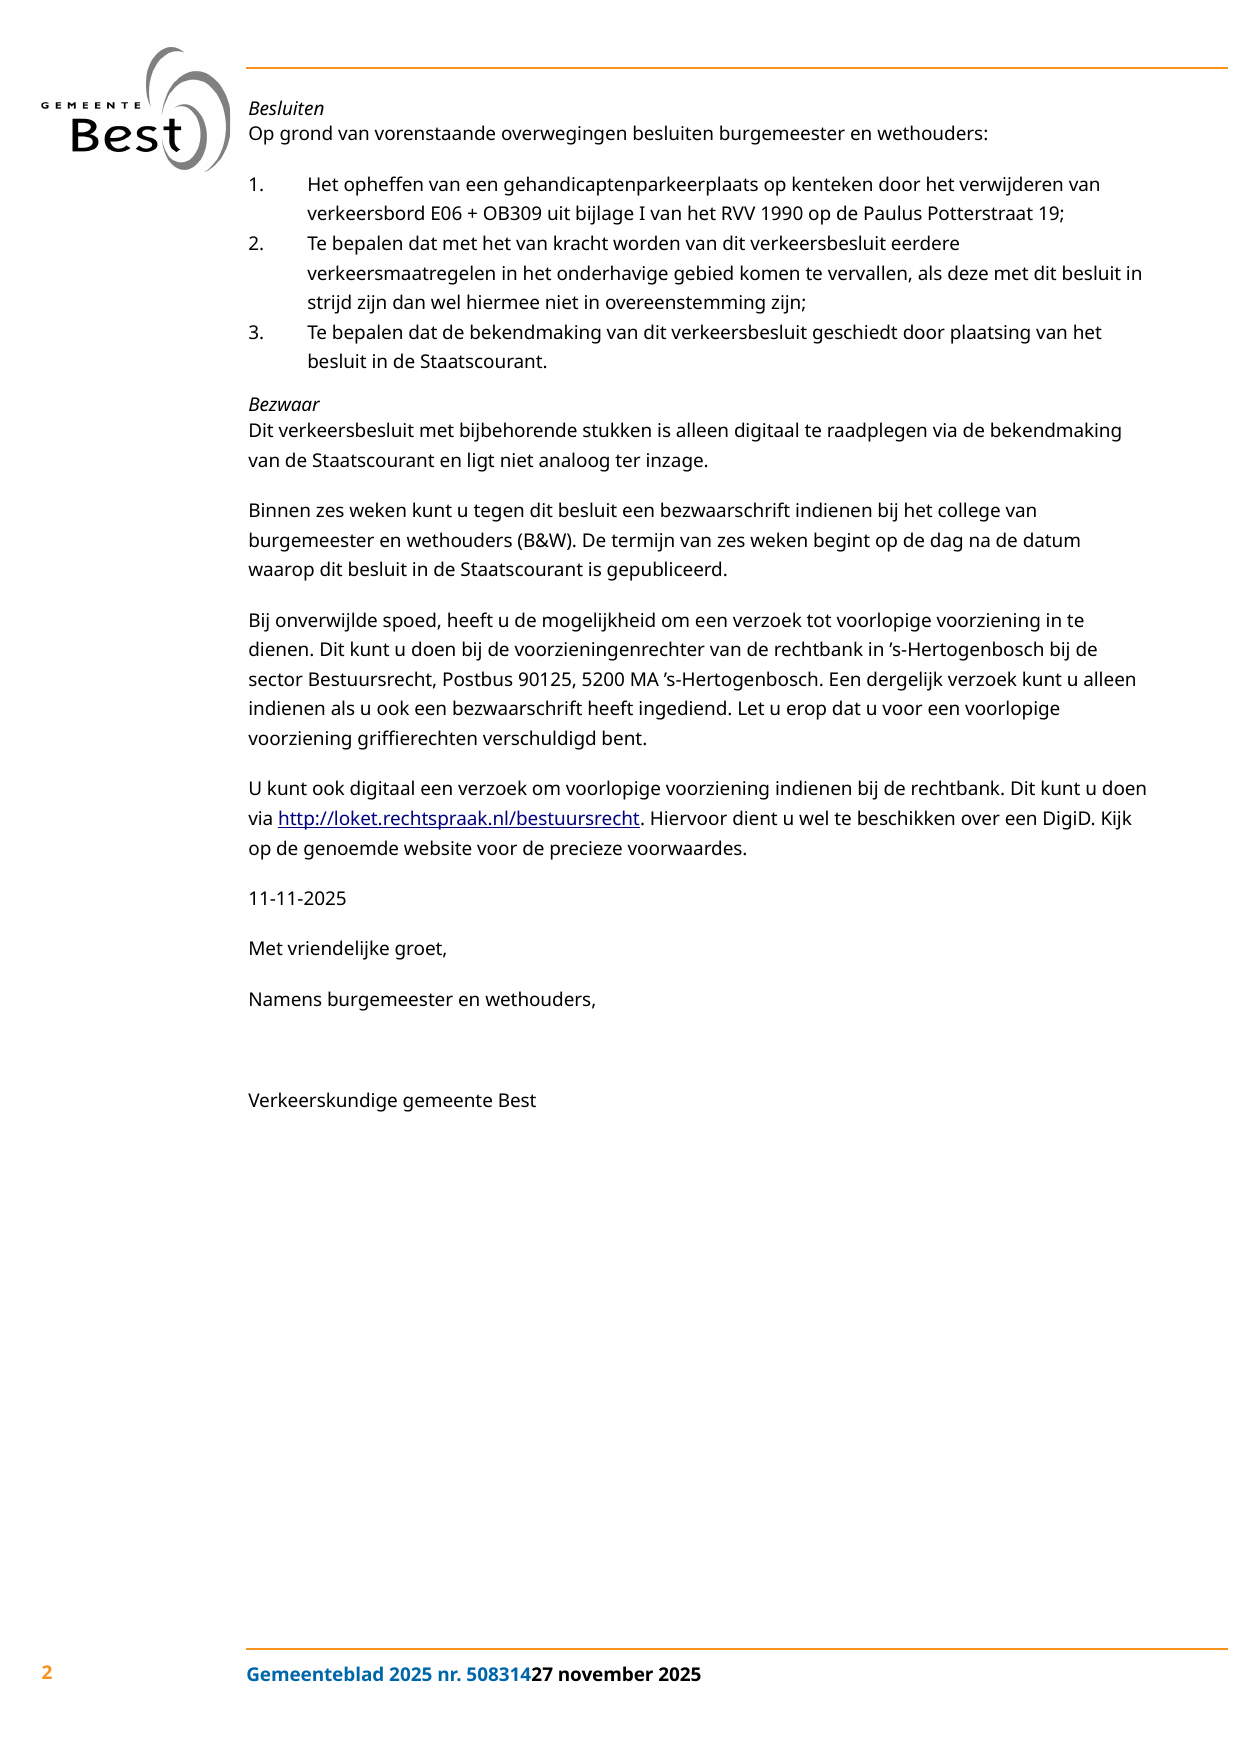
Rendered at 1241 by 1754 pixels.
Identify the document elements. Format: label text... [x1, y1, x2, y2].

text U kunt ook digitaal een verzoek om voorlopige voorziening indienen bij de rechtbank. Dit kunt u doen via http://loket.rechtspraak.nl/bestuursrecht. Hiervoor dient u wel te beschikken over een DigiD. Kijk op de genoemde website voor de precieze voorwaardes. [248, 776, 1152, 861]
text Op grond van vorenstaande overwegingen besluiten burgemeester en wethouders: [248, 121, 1152, 146]
text Bij onverwijlde spoed, heeft u de mogelijkheid om een verzoek tot voorlopige voorziening in te dienen. Dit kunt u doen bij de voorzieningenrechter van de rechtbank in ’s-Hertogenbosch bij de sector Bestuursrecht, Postbus 90125, 5200 MA ’s-Hertogenbosch. Een dergelijk verzoek kunt u alleen indienen als u ook een bezwaarschrift heeft ingediend. Let u erop dat u voor een voorlopige voorziening griffierechten verschuldigd bent. [248, 607, 1152, 751]
text Dit verkeersbesluit met bijbehorende stukken is alleen digitaal te raadplegen via de bekendmaking van de Staatscourant en ligt niet analoog ter inzage. [248, 417, 1152, 473]
picture [41, 47, 231, 172]
text Besluiten [248, 95, 1152, 121]
text Namens burgemeester en wethouders, [248, 986, 1152, 1012]
text Met vriendelijke groet, [248, 936, 1152, 961]
text Bezwaar [248, 392, 1152, 417]
list Te bepalen dat de bekendmaking van dit verkeersbesluit geschiedt door plaatsing van het besluit in de Staatscourant. [248, 319, 1152, 374]
text Verkeerskundige gemeente Best [248, 1087, 1152, 1113]
list Het opheffen van een gehandicaptenparkeerplaats op kenteken door het verwijderen van verkeersbord E06 + OB309 uit bijlage I van het RVV 1990 op de Paulus Potterstraat 19; [248, 171, 1152, 226]
list Te bepalen dat met het van kracht worden van dit verkeersbesluit eerdere verkeersmaatregelen in het onderhavige gebied komen te vervallen, als deze met dit besluit in strijd zijn dan wel hiermee niet in overeenstemming zijn; [248, 230, 1152, 315]
text Binnen zes weken kunt u tegen dit besluit een bezwaarschrift indienen bij het college van burgemeester en wethouders (B&W). De termijn van zes weken begint op de dag na de datum waarop dit besluit in de Staatscourant is gepubliceerd. [248, 497, 1152, 582]
text 11-11-2025 [248, 885, 1152, 911]
